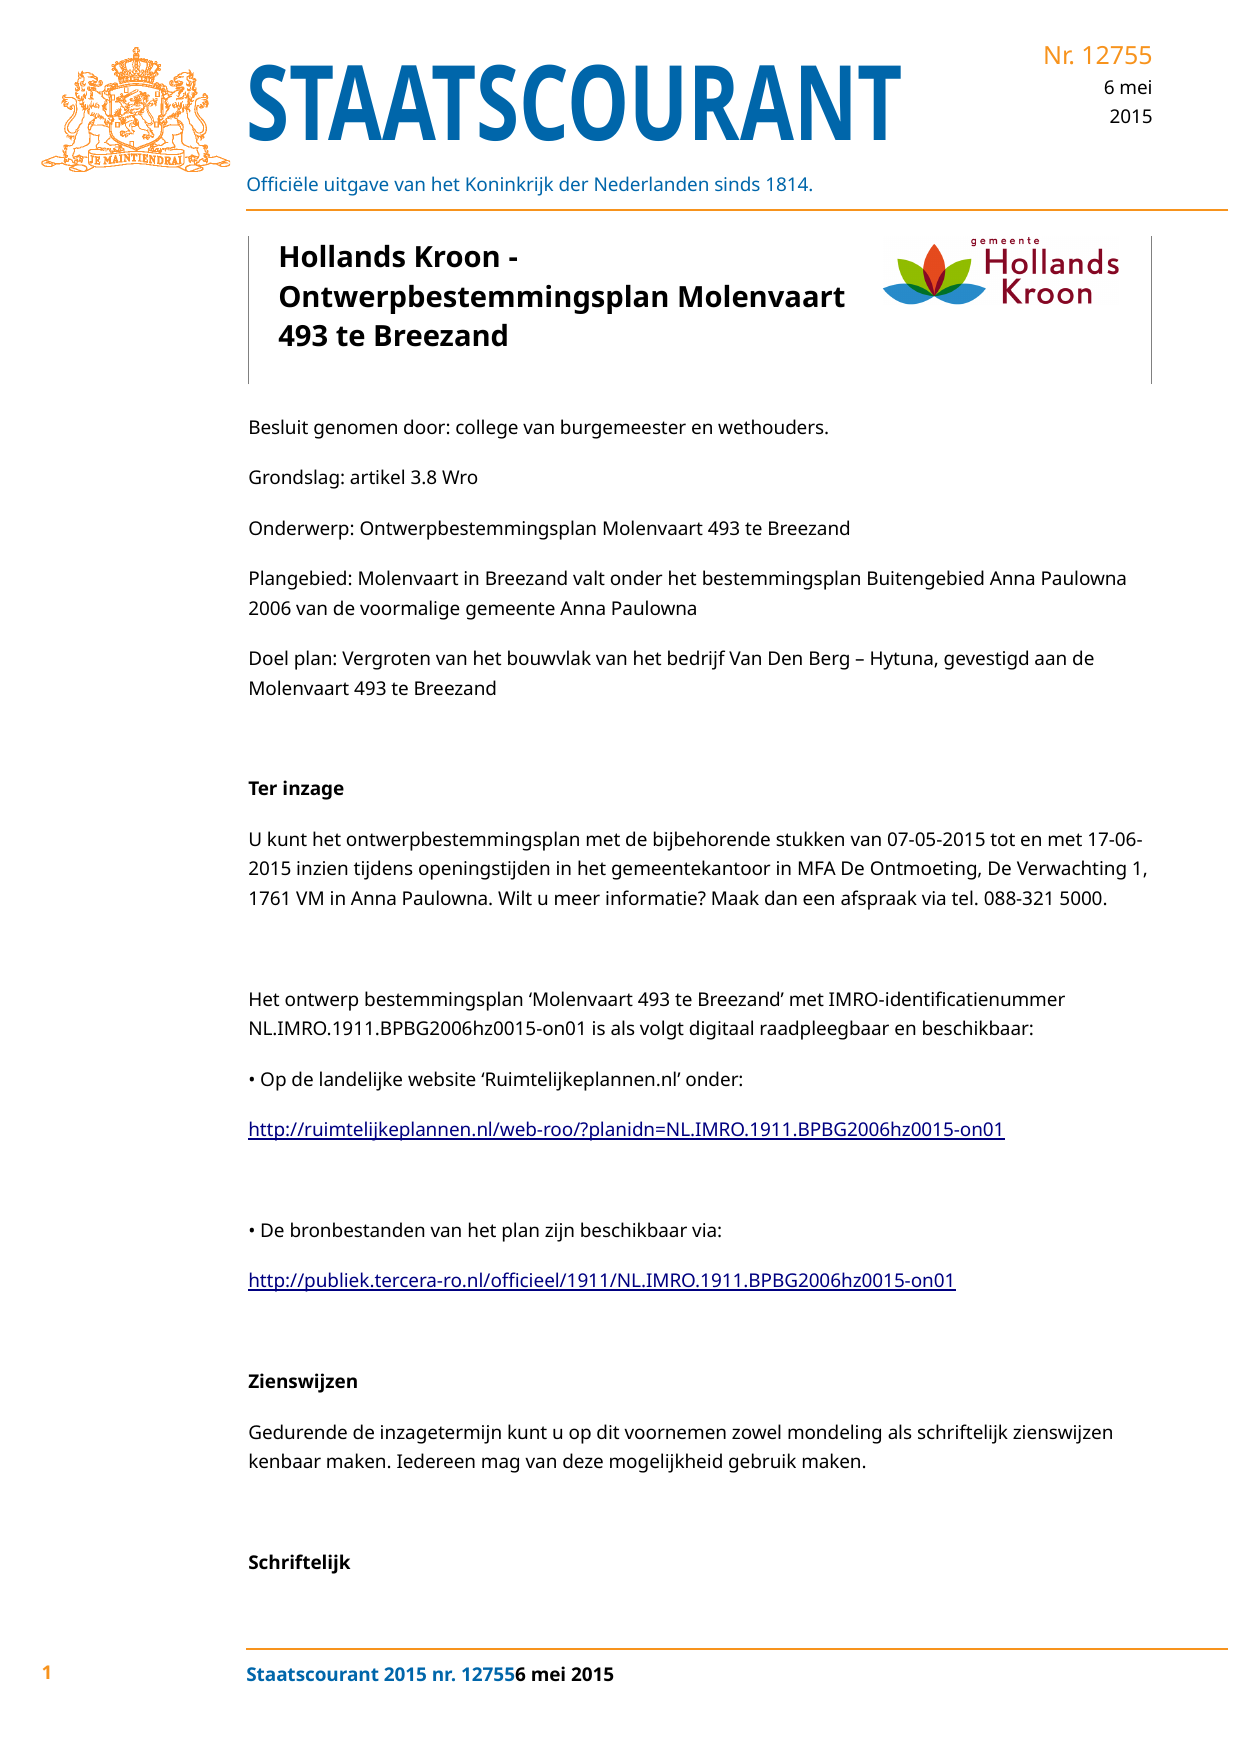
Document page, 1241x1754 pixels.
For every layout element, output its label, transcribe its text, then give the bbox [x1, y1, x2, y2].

text Ter inzage [248, 776, 1152, 801]
text http://ruimtelijkeplannen.nl/web-roo/?planidn=NL.IMRO.1911.BPBG2006hz0015-on01 [248, 1116, 1152, 1142]
text • Op de landelijke website ‘Ruimtelijkeplannen.nl’ onder: [248, 1066, 1152, 1092]
text U kunt het ontwerpbestemmingsplan met de bijbehorende stukken van 07-05-2015 tot en met 17-06-2015 inzien tijdens openingstijden in het gemeentekantoor in MFA De Ontmoeting, De Verwachting 1, 1761 VM in Anna Paulowna. Wilt u meer informatie? Maak dan een afspraak via tel. 088-321 5000. [248, 826, 1152, 911]
text Zienswijzen [248, 1368, 1152, 1394]
text http://publiek.tercera-ro.nl/officieel/1911/NL.IMRO.1911.BPBG2006hz0015-on01 [248, 1268, 1152, 1293]
picture [882, 236, 1119, 305]
text Besluit genomen door: college van burgemeester en wethouders. [248, 414, 1152, 440]
text Plangebied: Molenvaart in Breezand valt onder het bestemmingsplan Buitengebied Anna Paulowna 2006 van de voormalige gemeente Anna Paulowna [248, 565, 1152, 621]
text • De bronbestanden van het plan zijn beschikbaar via: [248, 1217, 1152, 1243]
text Het ontwerp bestemmingsplan ‘Molenvaart 493 te Breezand’ met IMRO-identificatienummer NL.IMRO.1911.BPBG2006hz0015-on01 is als volgt digitaal raadpleegbaar en beschikbaar: [248, 986, 1152, 1041]
text Doel plan: Vergroten van het bouwvlak van het bedrijf Van Den Berg – Hytuna, gevestigd aan de Molenvaart 493 te Breezand [248, 645, 1152, 701]
text Grondslag: artikel 3.8 Wro [248, 464, 1152, 490]
text Gedurende de inzagetermijn kunt u op dit voornemen zowel mondeling als schriftelijk zienswijzen kenbaar maken. Iedereen mag van deze mogelijkheid gebruik maken. [248, 1419, 1152, 1474]
text Onderwerp: Ontwerpbestemmingsplan Molenvaart 493 te Breezand [248, 515, 1152, 541]
picture [41, 47, 231, 172]
text Schriftelijk [248, 1549, 1152, 1575]
table_header Hollands Kroon - Ontwerpbestemmingsplan Molenvaart 493 te Breezand [249, 236, 850, 384]
table_header [850, 236, 1151, 384]
